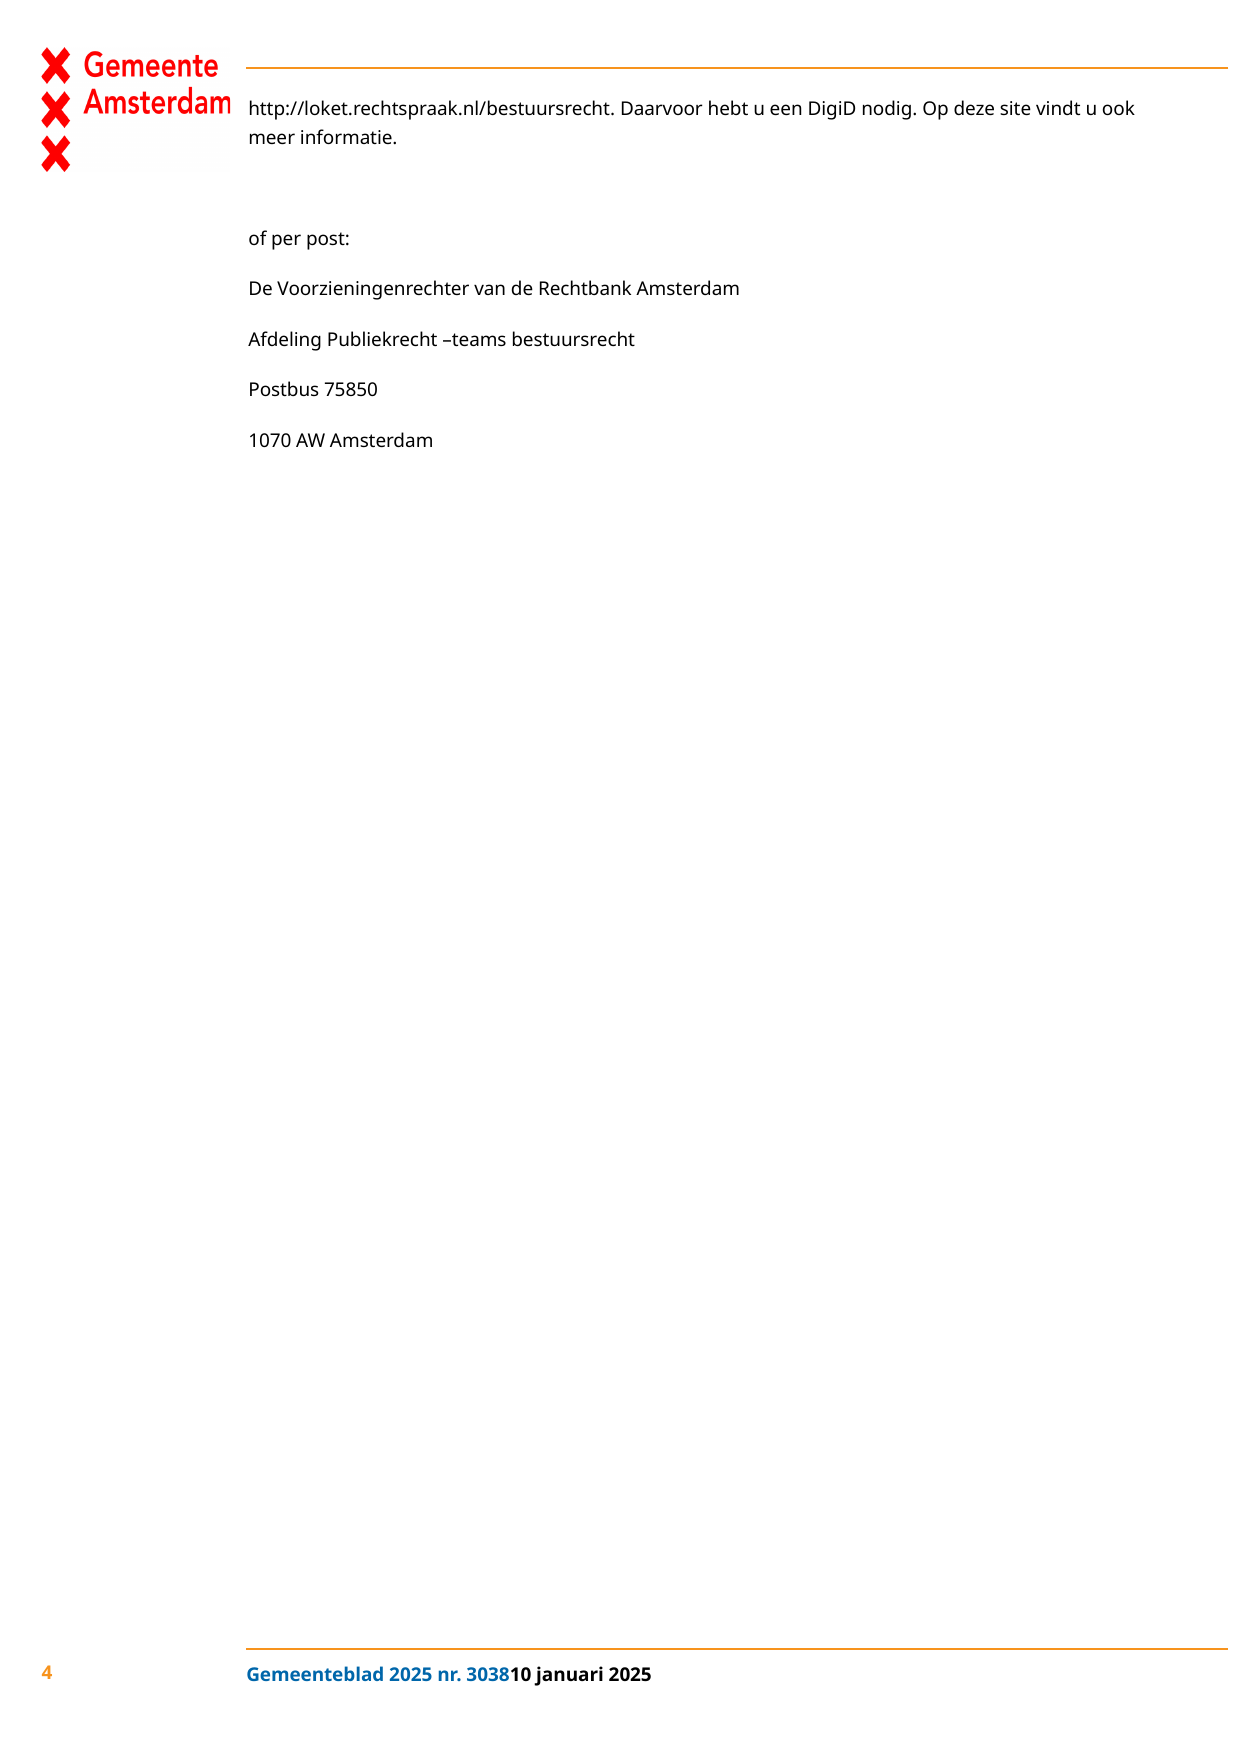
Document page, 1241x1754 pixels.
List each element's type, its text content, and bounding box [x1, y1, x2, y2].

text http://loket.rechtspraak.nl/bestuursrecht. Daarvoor hebt u een DigiD nodig. Op deze site vindt u ook meer informatie. [248, 95, 1152, 150]
text Afdeling Publiekrecht –teams bestuursrecht [248, 326, 1152, 352]
text De Voorzieningenrechter van de Rechtbank Amsterdam [248, 276, 1152, 301]
picture [41, 47, 231, 172]
text Postbus 75850 [248, 376, 1152, 402]
text 1070 AW Amsterdam [248, 427, 1152, 453]
text of per post: [248, 225, 1152, 251]
